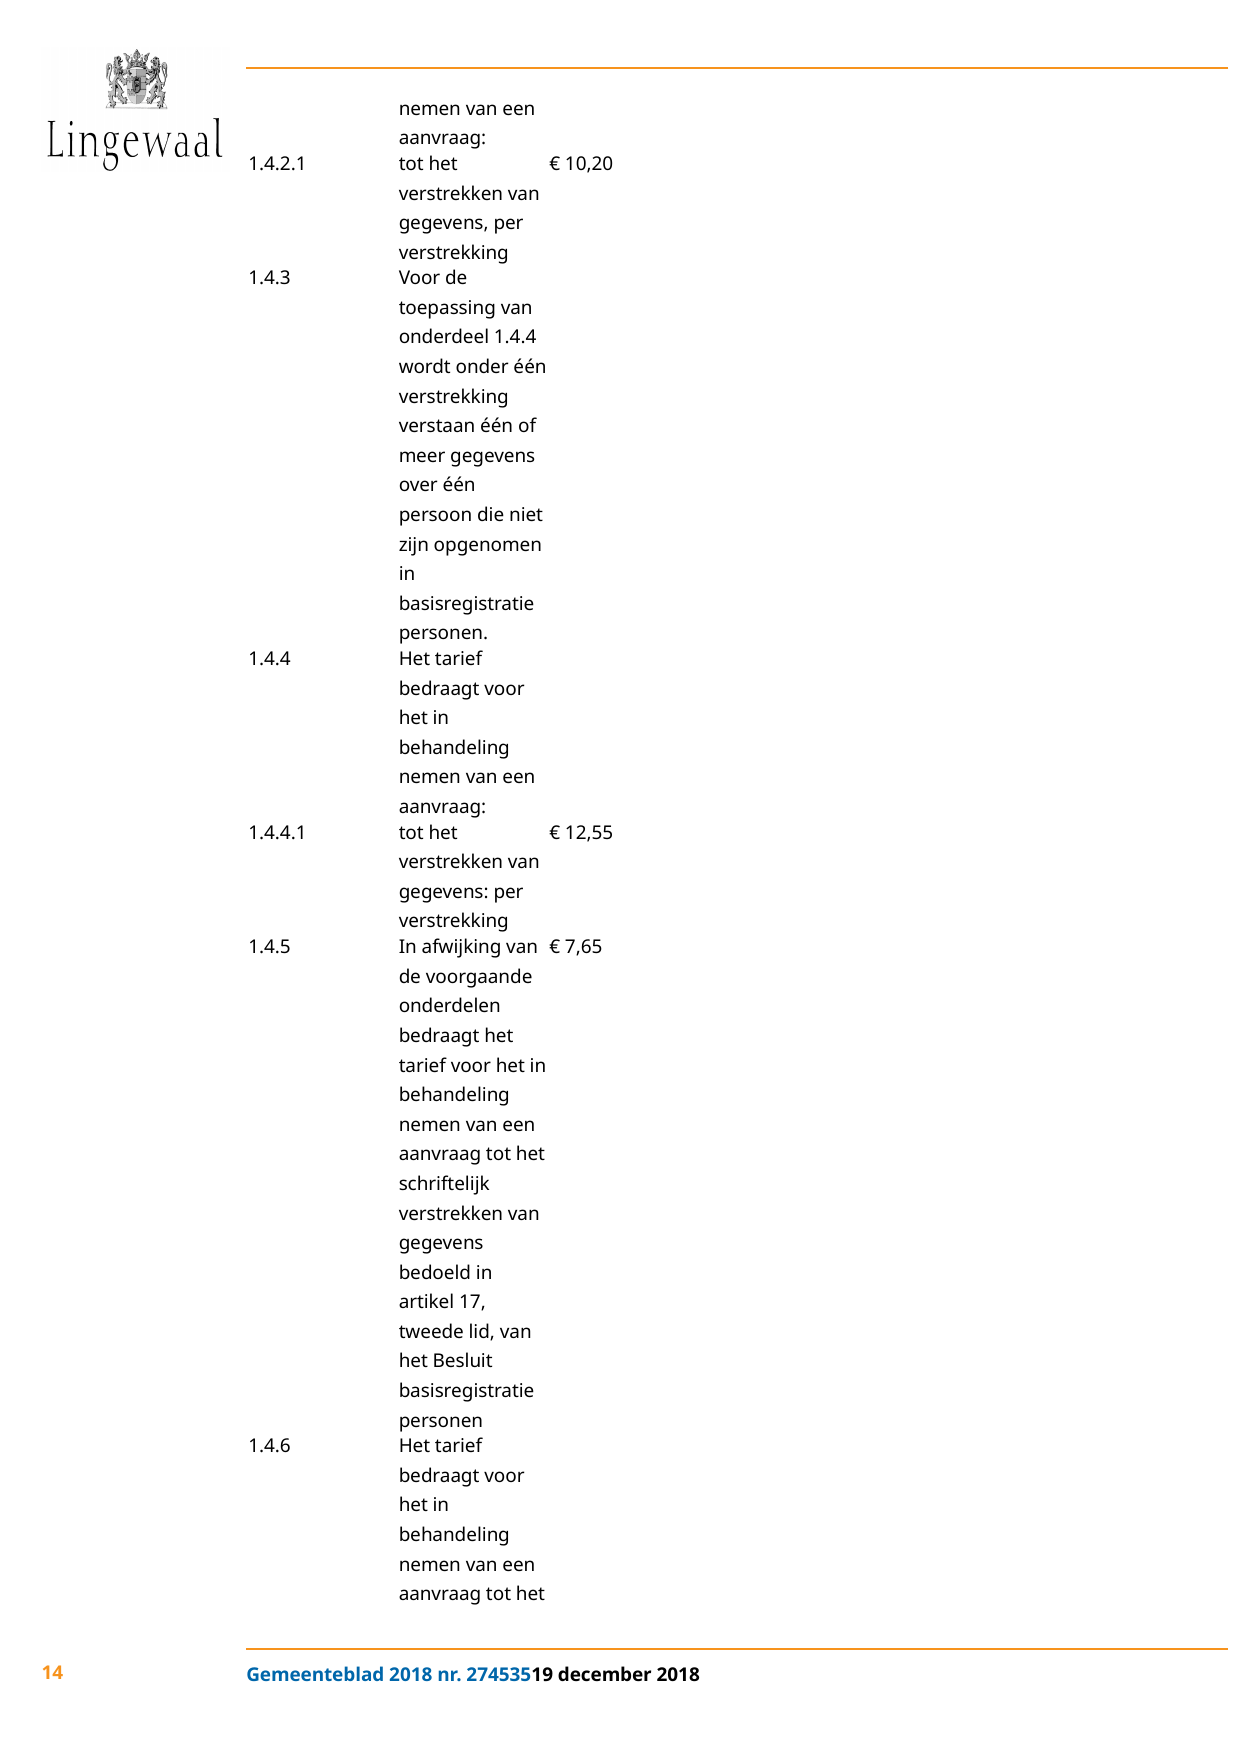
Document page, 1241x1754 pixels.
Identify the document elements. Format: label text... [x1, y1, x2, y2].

table_cell 1.4.6 [248, 1433, 398, 1606]
picture [41, 47, 231, 172]
table_cell [549, 645, 700, 819]
table_cell Voor de toepassing van onderdeel 1.4.4 wordt onder één verstrekking verstaan één of meer gegevens over één persoon die niet zijn opgenomen in basisregistratie personen. [399, 265, 549, 645]
table_cell € 12,55 [549, 819, 700, 933]
table_cell [549, 265, 700, 645]
table_cell 1.4.4 [248, 645, 398, 819]
table_cell tot het verstrekken van gegevens: per verstrekking [399, 819, 549, 933]
table_cell 1.4.3 [248, 265, 398, 645]
table_cell [248, 95, 398, 150]
table_cell tot het verstrekken van gegevens, per verstrekking [399, 150, 549, 264]
table_cell [549, 95, 700, 150]
table_cell Het tarief bedraagt voor het in behandeling nemen van een aanvraag tot het [399, 1433, 549, 1606]
table_cell 1.4.2.1 [248, 150, 398, 264]
table_cell € 10,20 [549, 150, 700, 264]
table_cell 1.4.5 [248, 934, 398, 1432]
table_cell In afwijking van de voorgaande onderdelen bedraagt het tarief voor het in behandeling nemen van een aanvraag tot het schriftelijk verstrekken van gegevens bedoeld in artikel 17, tweede lid, van het Besluit basisregistratie personen [399, 934, 549, 1432]
table_cell Het tarief bedraagt voor het in behandeling nemen van een aanvraag: [399, 645, 549, 819]
table_cell nemen van een aanvraag: [399, 95, 549, 150]
table_cell 1.4.4.1 [248, 819, 398, 933]
table_cell [549, 1433, 700, 1606]
table_cell € 7,65 [549, 934, 700, 1432]
